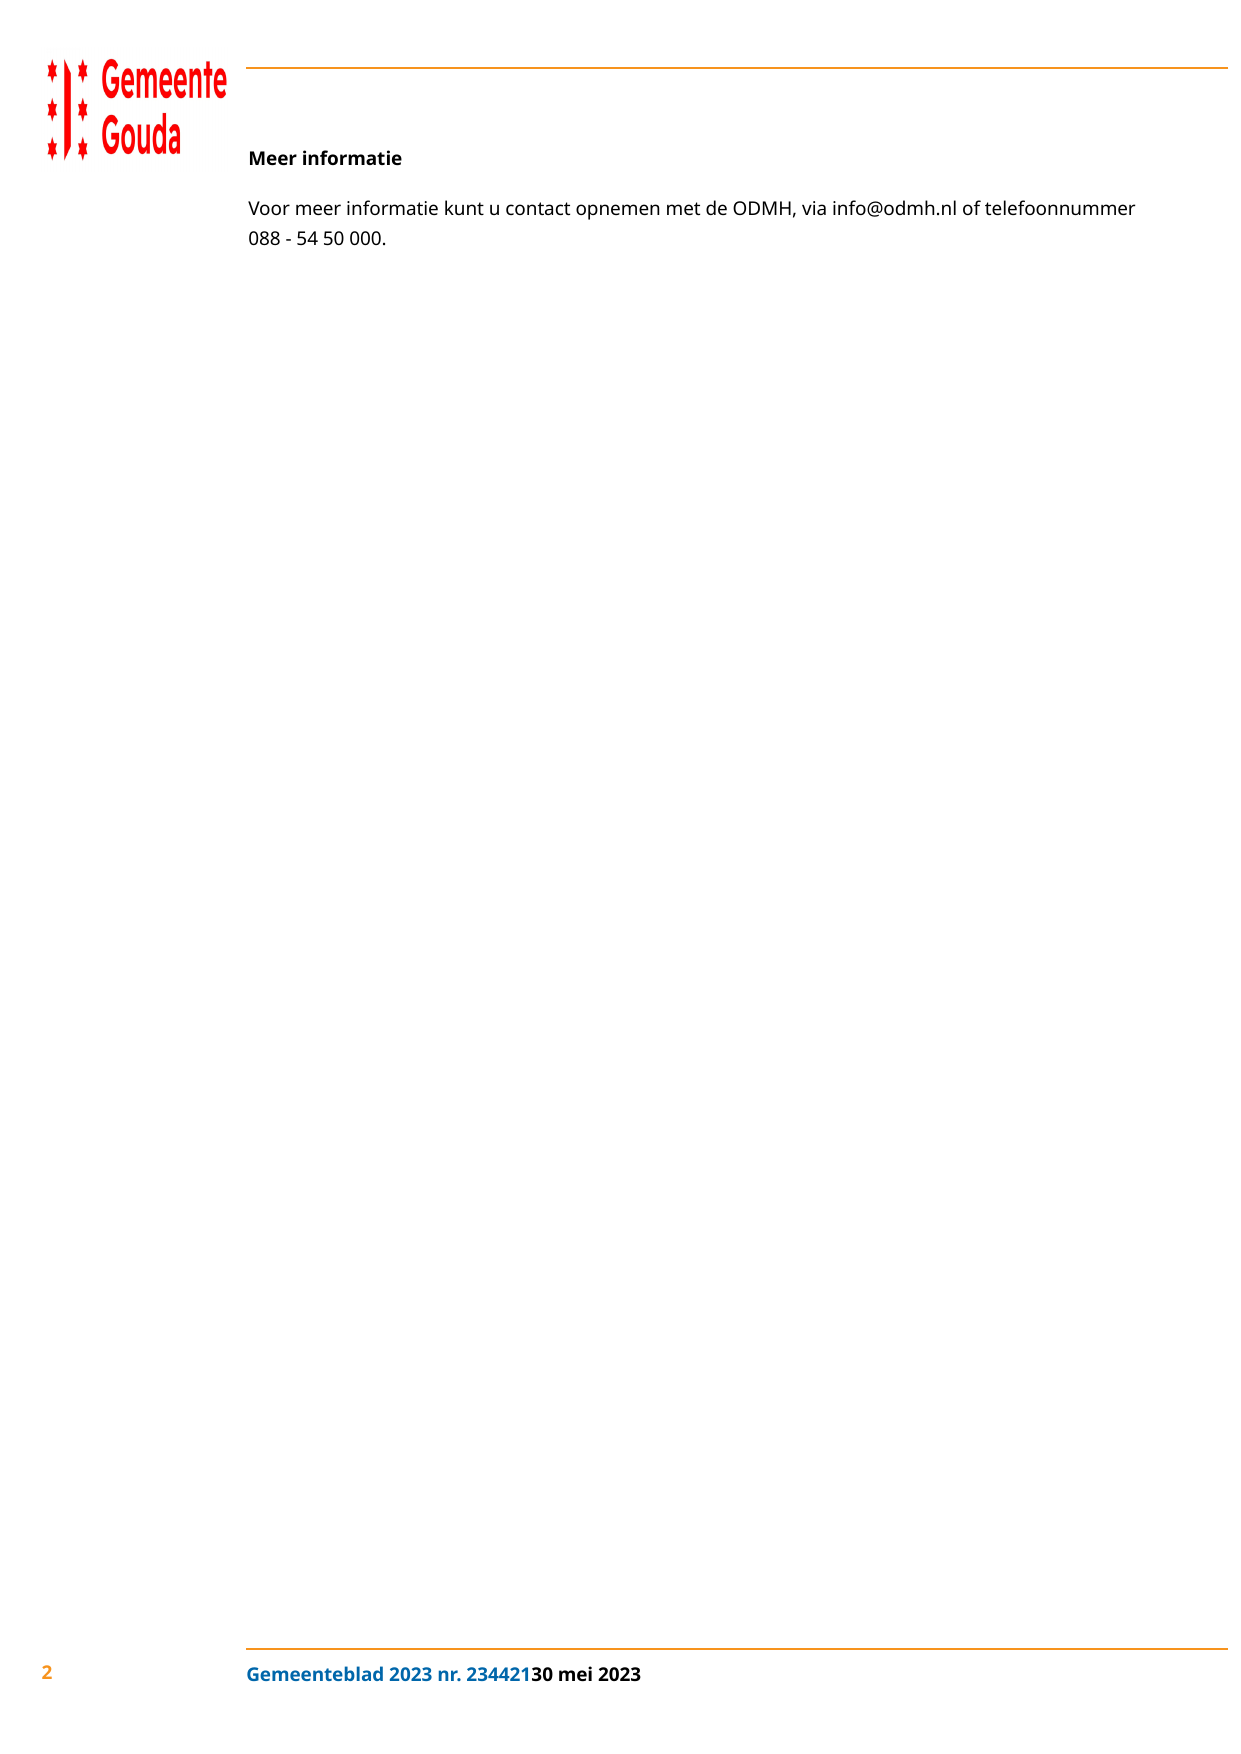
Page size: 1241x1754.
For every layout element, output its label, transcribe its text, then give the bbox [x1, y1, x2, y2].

picture [41, 47, 231, 172]
text Meer informatie [248, 145, 1152, 171]
text Voor meer informatie kunt u contact opnemen met de ODMH, via info@odmh.nl of telefoonnummer 088 - 54 50 000. [248, 196, 1152, 251]
